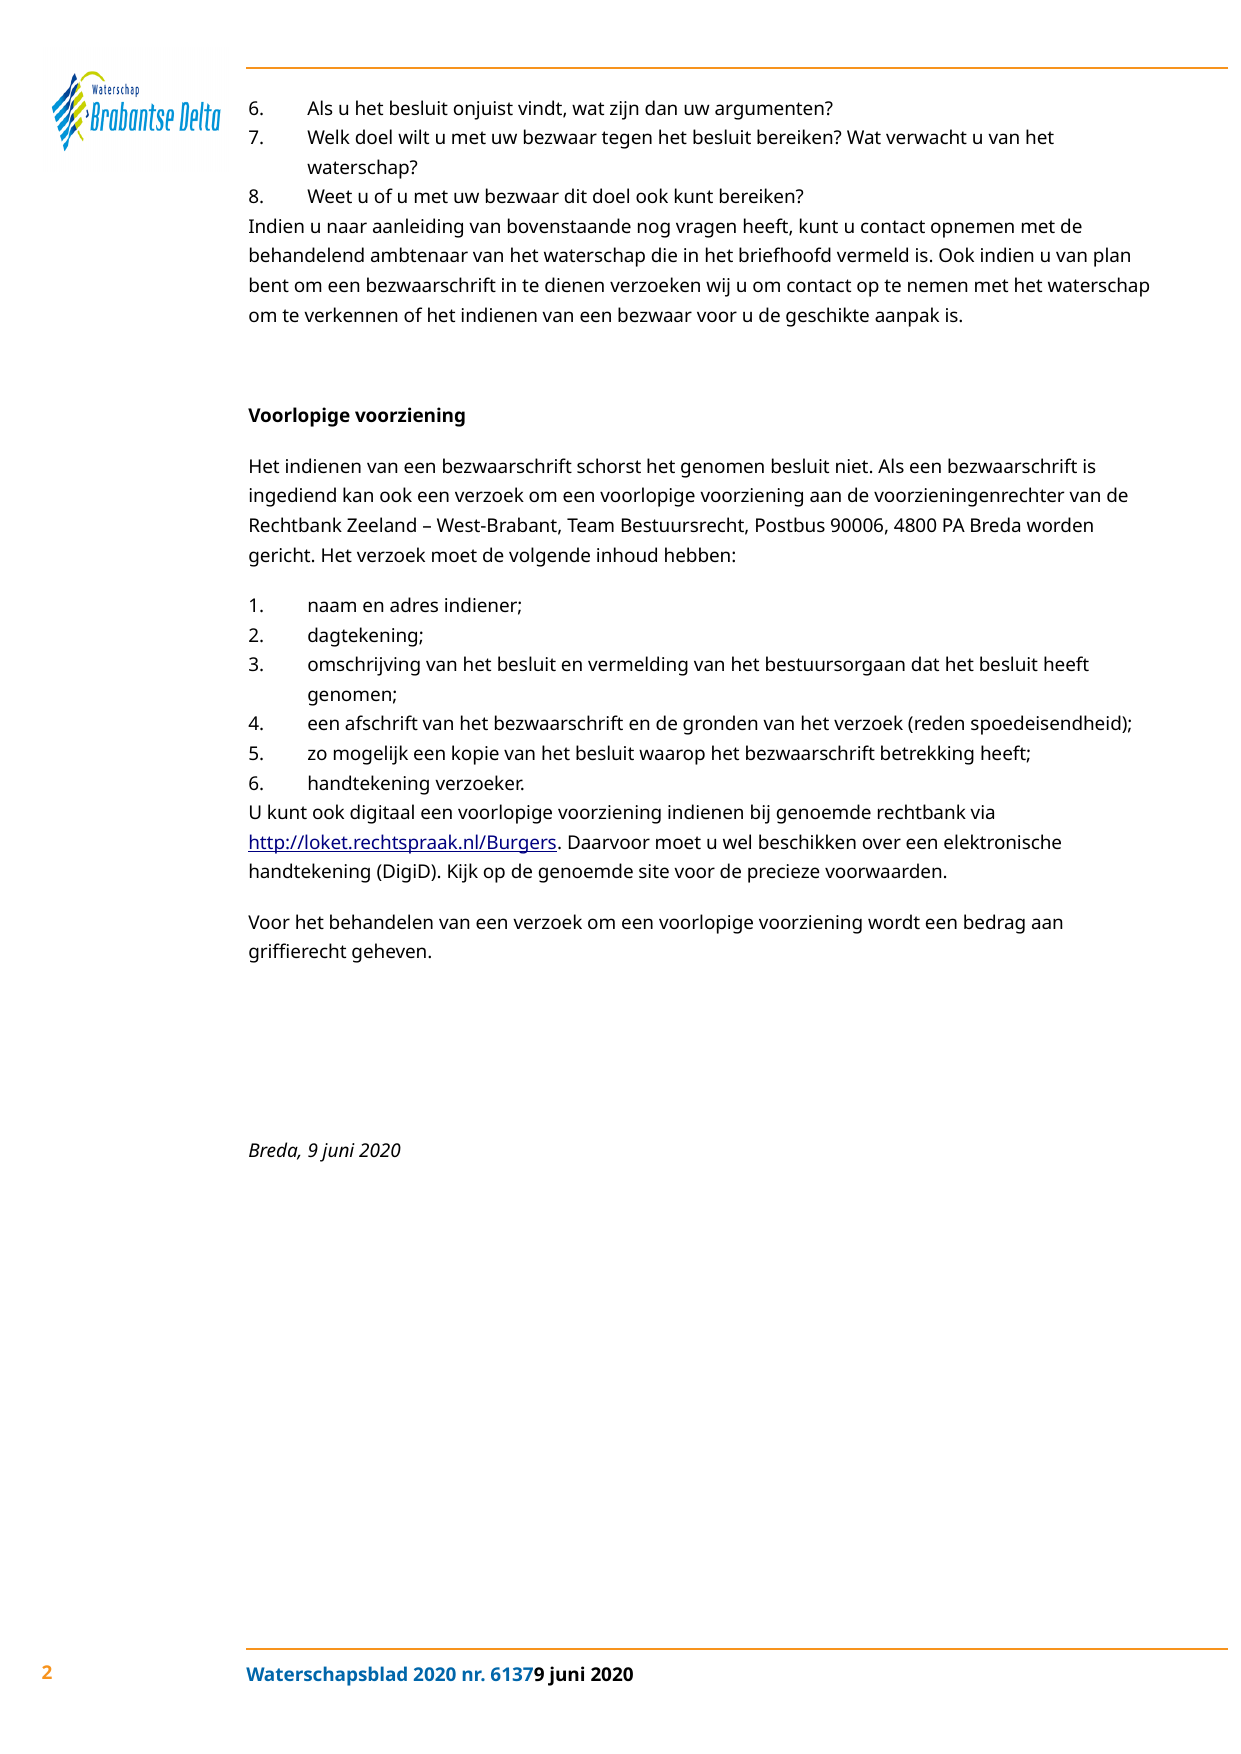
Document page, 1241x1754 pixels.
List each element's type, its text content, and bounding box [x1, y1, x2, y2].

list dagtekening; [248, 622, 1152, 648]
list omschrijving van het besluit en vermelding van het bestuursorgaan dat het besluit heeft genomen; [248, 651, 1152, 707]
picture [41, 47, 231, 172]
list handtekening verzoeker. [248, 770, 1152, 796]
list naam en adres indiener; [248, 592, 1152, 618]
list Als u het besluit onjuist vindt, wat zijn dan uw argumenten? [248, 95, 1152, 121]
list zo mogelijk een kopie van het besluit waarop het bezwaarschrift betrekking heeft; [248, 740, 1152, 766]
text U kunt ook digitaal een voorlopige voorziening indienen bij genoemde rechtbank via http://loket.rechtspraak.nl/Burgers. Daarvoor moet u wel beschikken over een elektronische handtekening (DigiD). Kijk op de genoemde site voor de precieze voorwaarden. [248, 799, 1152, 884]
text Breda, 9 juni 2020 [248, 1138, 1152, 1163]
list een afschrift van het bezwaarschrift en de gronden van het verzoek (reden spoedeisendheid); [248, 711, 1152, 736]
text Voor het behandelen van een verzoek om een voorlopige voorziening wordt een bedrag aan griffierecht geheven. [248, 909, 1152, 964]
list Welk doel wilt u met uw bezwaar tegen het besluit bereiken? Wat verwacht u van het waterschap? [248, 124, 1152, 180]
text Indien u naar aanleiding van bovenstaande nog vragen heeft, kunt u contact opnemen met de behandelend ambtenaar van het waterschap die in het briefhoofd vermeld is. Ook indien u van plan bent om een bezwaarschrift in te dienen verzoeken wij u om contact op te nemen met het waterschap om te verkennen of het indienen van een bezwaar voor u de geschikte aanpak is. [248, 213, 1152, 328]
list Weet u of u met uw bezwaar dit doel ook kunt bereiken? [248, 183, 1152, 209]
text Het indienen van een bezwaarschrift schorst het genomen besluit niet. Als een bezwaarschrift is ingediend kan ook een verzoek om een voorlopige voorziening aan de voorzieningenrechter van de Rechtbank Zeeland – West-Brabant, Team Bestuursrecht, Postbus 90006, 4800 PA Breda worden gericht. Het verzoek moet de volgende inhoud hebben: [248, 453, 1152, 568]
text Voorlopige voorziening [248, 403, 1152, 428]
